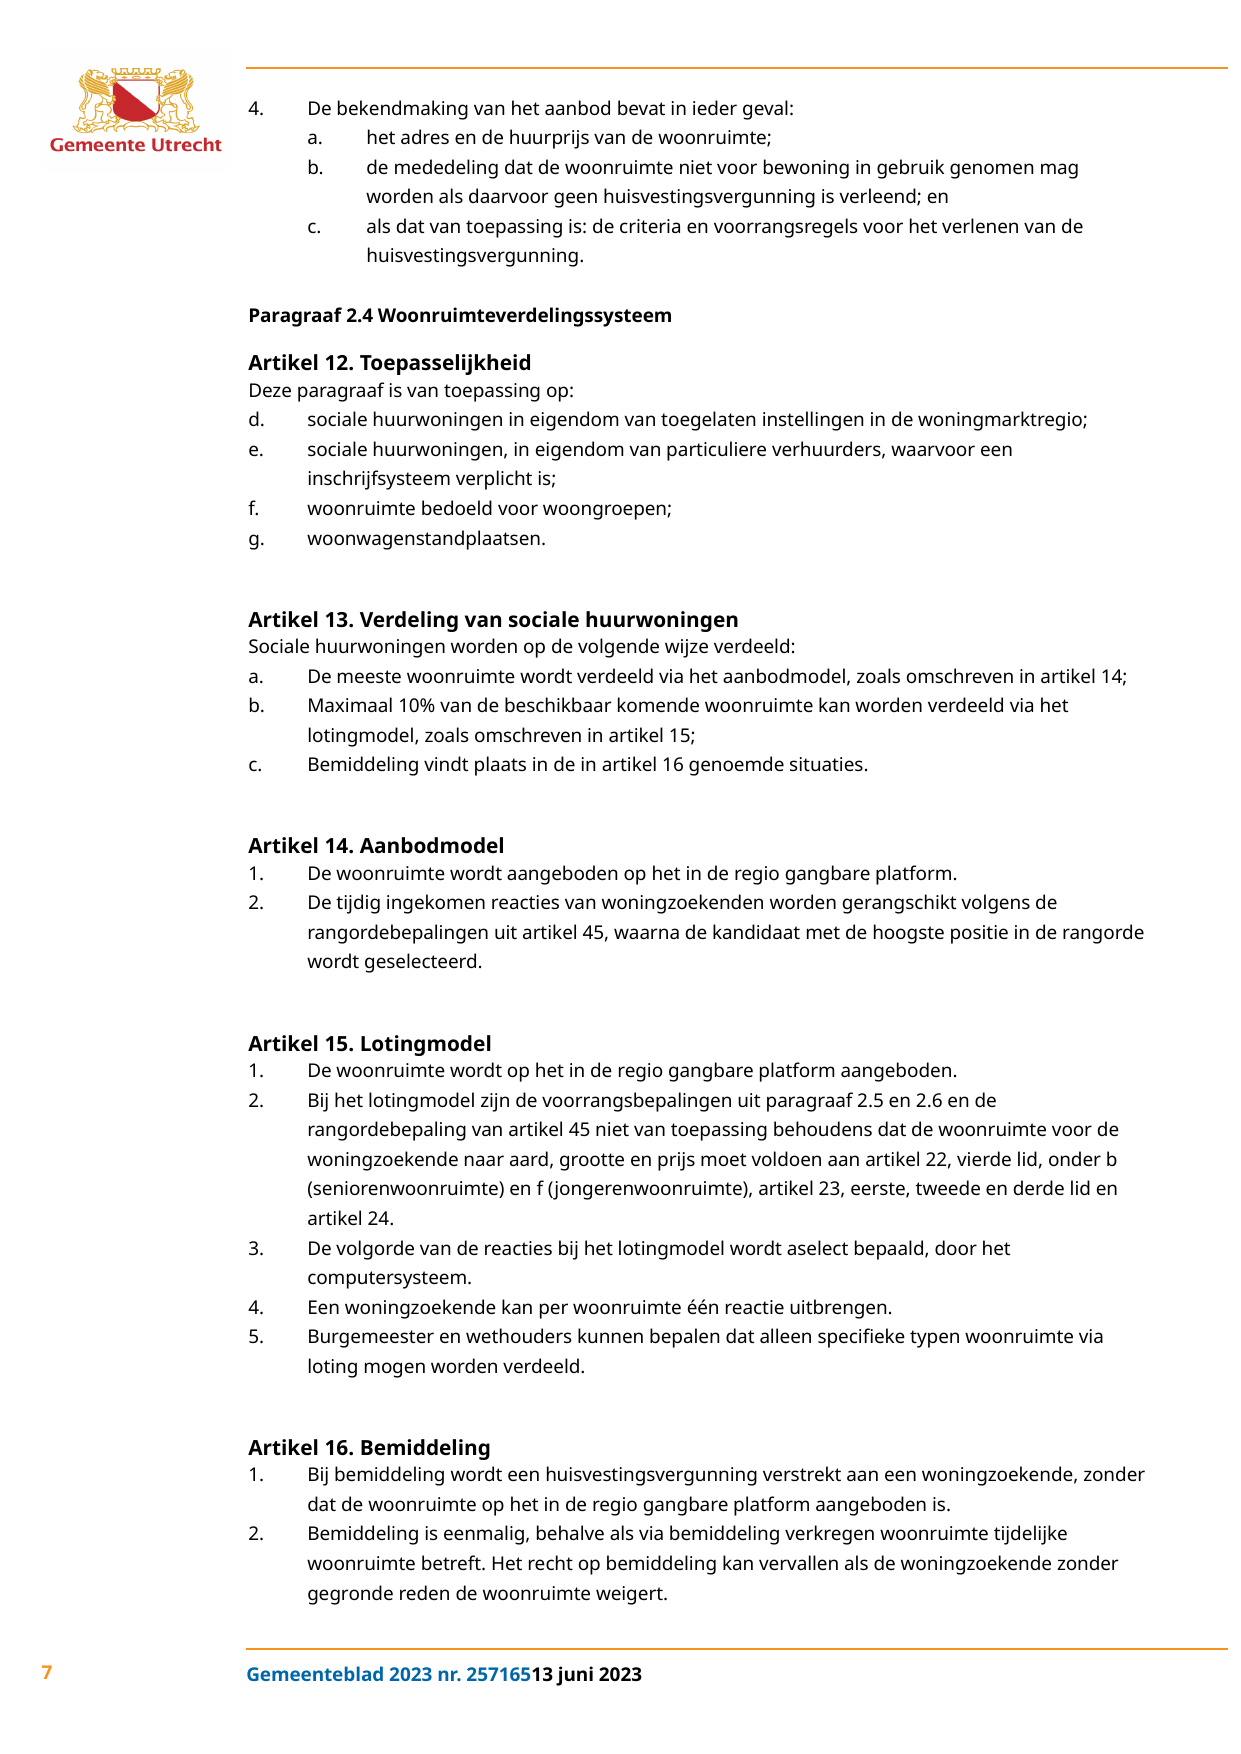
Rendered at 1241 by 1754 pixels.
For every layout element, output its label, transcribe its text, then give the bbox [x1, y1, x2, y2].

picture [41, 47, 231, 172]
list als dat van toepassing is: de criteria en voorrangsregels voor het verlenen van de huisvestingsvergunning. [307, 213, 1152, 268]
list De meeste woonruimte wordt verdeeld via het aanbodmodel, zoals omschreven in artikel 14; [248, 663, 1152, 688]
list woonruimte bedoeld voor woongroepen; [248, 495, 1152, 521]
list Bemiddeling vindt plaats in de in artikel 16 genoemde situaties. [248, 752, 1152, 777]
list De volgorde van de reacties bij het lotingmodel wordt aselect bepaald, door het computersysteem. [248, 1235, 1152, 1290]
list de mededeling dat de woonruimte niet voor bewoning in gebruik genomen mag worden als daarvoor geen huisvestingsvergunning is verleend; en [307, 154, 1152, 209]
list Maximaal 10% van de beschikbaar komende woonruimte kan worden verdeeld via het lotingmodel, zoals omschreven in artikel 15; [248, 692, 1152, 748]
list De bekendmaking van het aanbod bevat in ieder geval: [248, 95, 1152, 121]
text Artikel 12. Toepasselijkheid [248, 348, 1152, 377]
text Artikel 16. Bemiddeling [248, 1433, 1152, 1461]
text Artikel 15. Lotingmodel [248, 1029, 1152, 1057]
list sociale huurwoningen, in eigendom van particuliere verhuurders, waarvoor een inschrijfsysteem verplicht is; [248, 436, 1152, 491]
list het adres en de huurprijs van de woonruimte; [307, 124, 1152, 150]
text Artikel 14. Aanbodmodel [248, 832, 1152, 860]
list woonwagenstandplaatsen. [248, 525, 1152, 551]
list Bij het lotingmodel zijn de voorrangsbepalingen uit paragraaf 2.5 en 2.6 en de rangordebepaling van artikel 45 niet van toepassing behoudens dat de woonruimte voor de woningzoekende naar aard, grootte en prijs moet voldoen aan artikel 22, vierde lid, onder b (seniorenwoonruimte) en f (jongerenwoonruimte), artikel 23, eerste, tweede en derde lid en artikel 24. [248, 1087, 1152, 1231]
list Burgemeester en wethouders kunnen bepalen dat alleen specifieke typen woonruimte via loting mogen worden verdeeld. [248, 1323, 1152, 1379]
list sociale huurwoningen in eigendom van toegelaten instellingen in de woningmarktregio; [248, 406, 1152, 432]
list Een woningzoekende kan per woonruimte één reactie uitbrengen. [248, 1294, 1152, 1319]
list Bemiddeling is eenmalig, behalve als via bemiddeling verkregen woonruimte tijdelijke woonruimte betreft. Het recht op bemiddeling kan vervallen als de woningzoekende zonder gegronde reden de woonruimte weigert. [248, 1521, 1152, 1606]
list Bij bemiddeling wordt een huisvestingsvergunning verstrekt aan een woningzoekende, zonder dat de woonruimte op het in de regio gangbare platform aangeboden is. [248, 1461, 1152, 1517]
list De tijdig ingekomen reacties van woningzoekenden worden gerangschikt volgens de rangordebepalingen uit artikel 45, waarna de kandidaat met de hoogste positie in de rangorde wordt geselecteerd. [248, 889, 1152, 974]
text Sociale huurwoningen worden op de volgende wijze verdeeld: [248, 633, 1152, 659]
list De woonruimte wordt aangeboden op het in de regio gangbare platform. [248, 860, 1152, 886]
list De woonruimte wordt op het in de regio gangbare platform aangeboden. [248, 1057, 1152, 1083]
text Artikel 13. Verdeling van sociale huurwoningen [248, 605, 1152, 633]
text Deze paragraaf is van toepassing op: [248, 377, 1152, 403]
text Paragraaf 2.4 Woonruimteverdelingssysteem [248, 302, 1152, 328]
